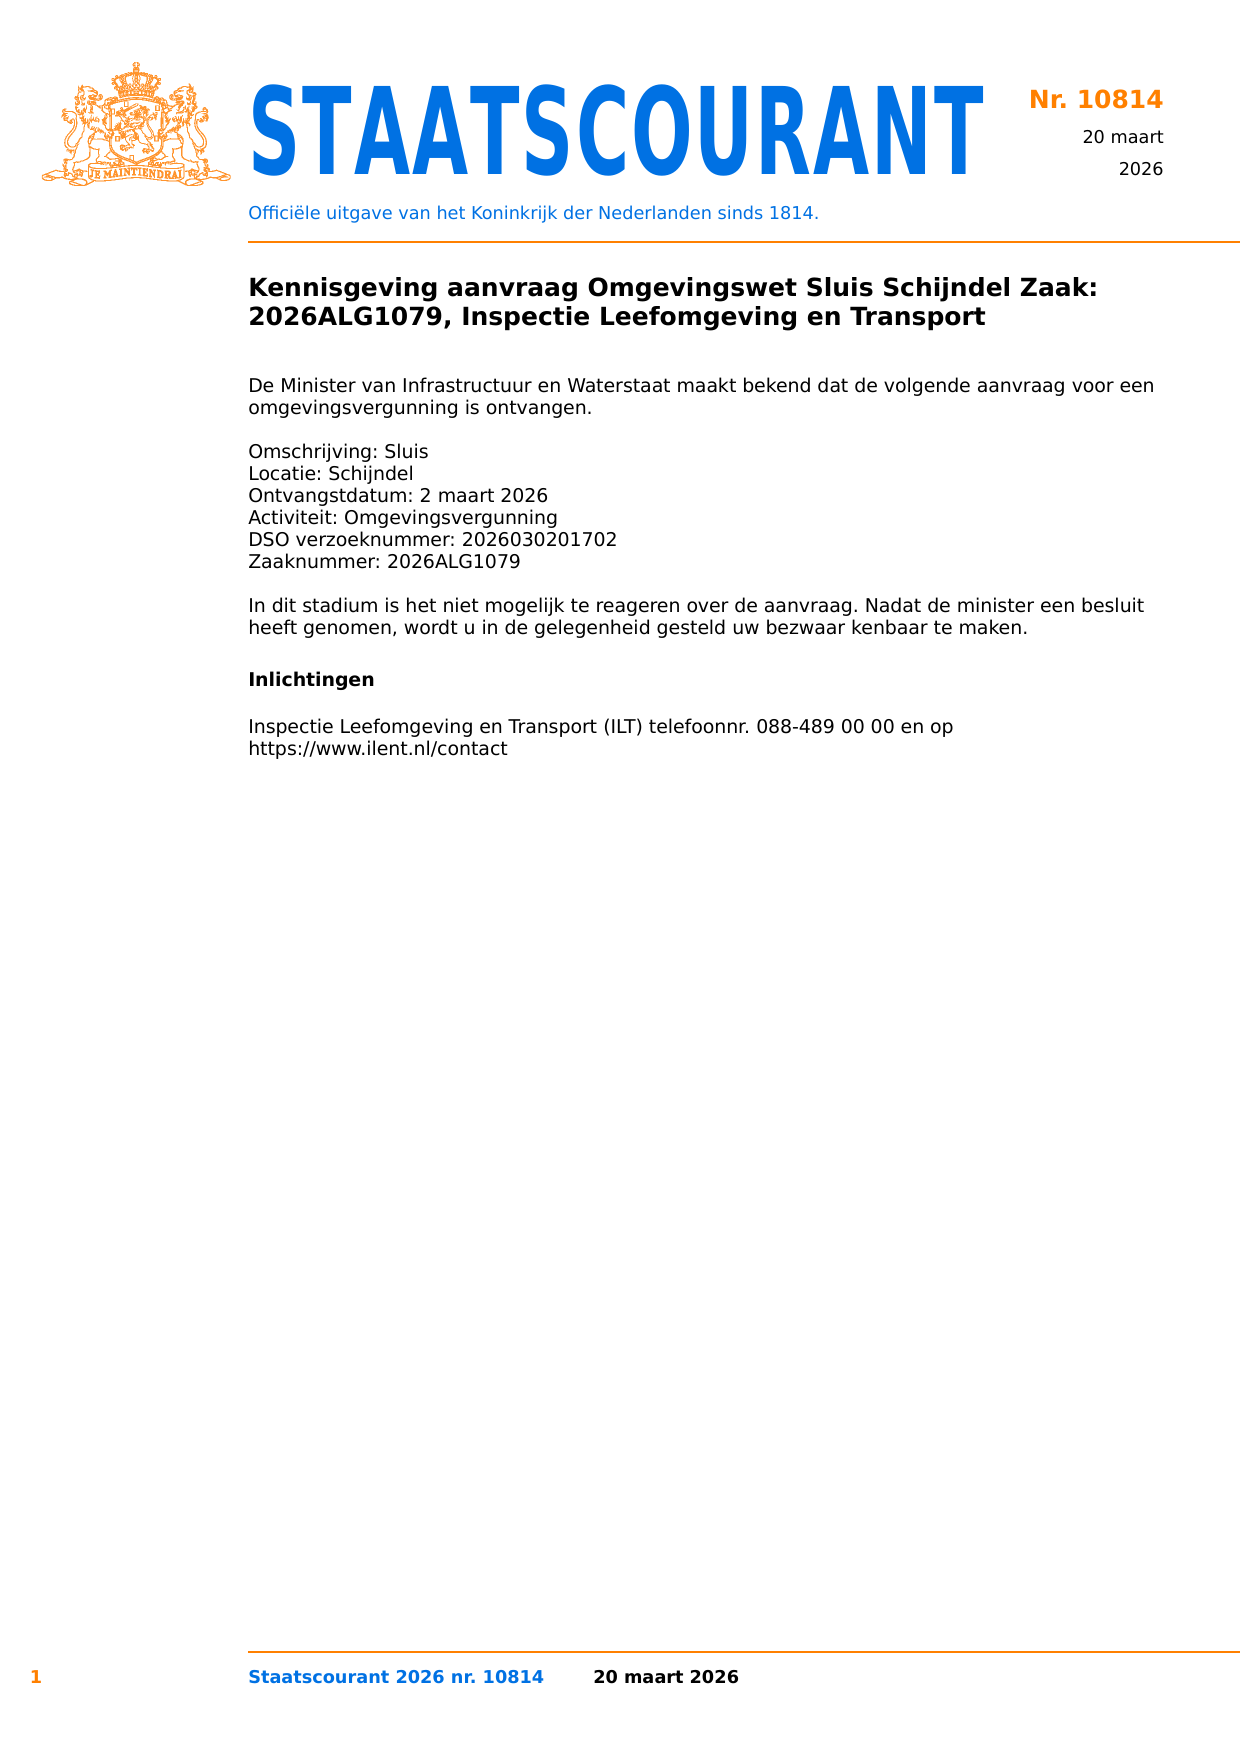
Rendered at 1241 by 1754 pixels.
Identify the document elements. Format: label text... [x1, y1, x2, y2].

text Activiteit: Omgevingsvergunning [248, 507, 1163, 529]
text Ontvangstdatum: 2 maart 2026 [248, 485, 1163, 507]
text Omschrijving: Sluis [248, 441, 1163, 463]
text Zaaknummer: 2026ALG1079 [248, 551, 1163, 573]
text In dit stadium is het niet mogelijk te reageren over de aanvraag. Nadat de minister een besluit heeft genomen, wordt u in de gelegenheid gesteld uw bezwaar kenbaar te maken. [248, 595, 1163, 639]
table_header [25, 62, 248, 241]
table_cell 20 maart [998, 121, 1240, 153]
subtitle Inlichtingen [248, 669, 1163, 691]
text Inspectie Leefomgeving en Transport (ILT) telefoonnr. 088-489 00 00 en op https://www.ilent.nl/contact [248, 716, 1163, 759]
table_cell Officiële uitgave van het Koninkrijk der Nederlanden sinds 1814. [248, 203, 1240, 241]
picture [41, 62, 231, 186]
table_header STAATSCOURANT [248, 62, 998, 203]
text DSO verzoeknummer: 2026030201702 [248, 529, 1163, 551]
text De Minister van Infrastructuur en Waterstaat maakt bekend dat de volgende aanvraag voor een omgevingsvergunning is ontvangen. [248, 375, 1163, 419]
table_cell 2026 [998, 153, 1240, 203]
table_header Nr. 10814 [998, 62, 1240, 121]
subtitle Kennisgeving aanvraag Omgevingswet Sluis Schijndel Zaak: 2026ALG1079, Inspectie Leefomgeving en Transport [248, 273, 1163, 331]
text Locatie: Schijndel [248, 463, 1163, 485]
